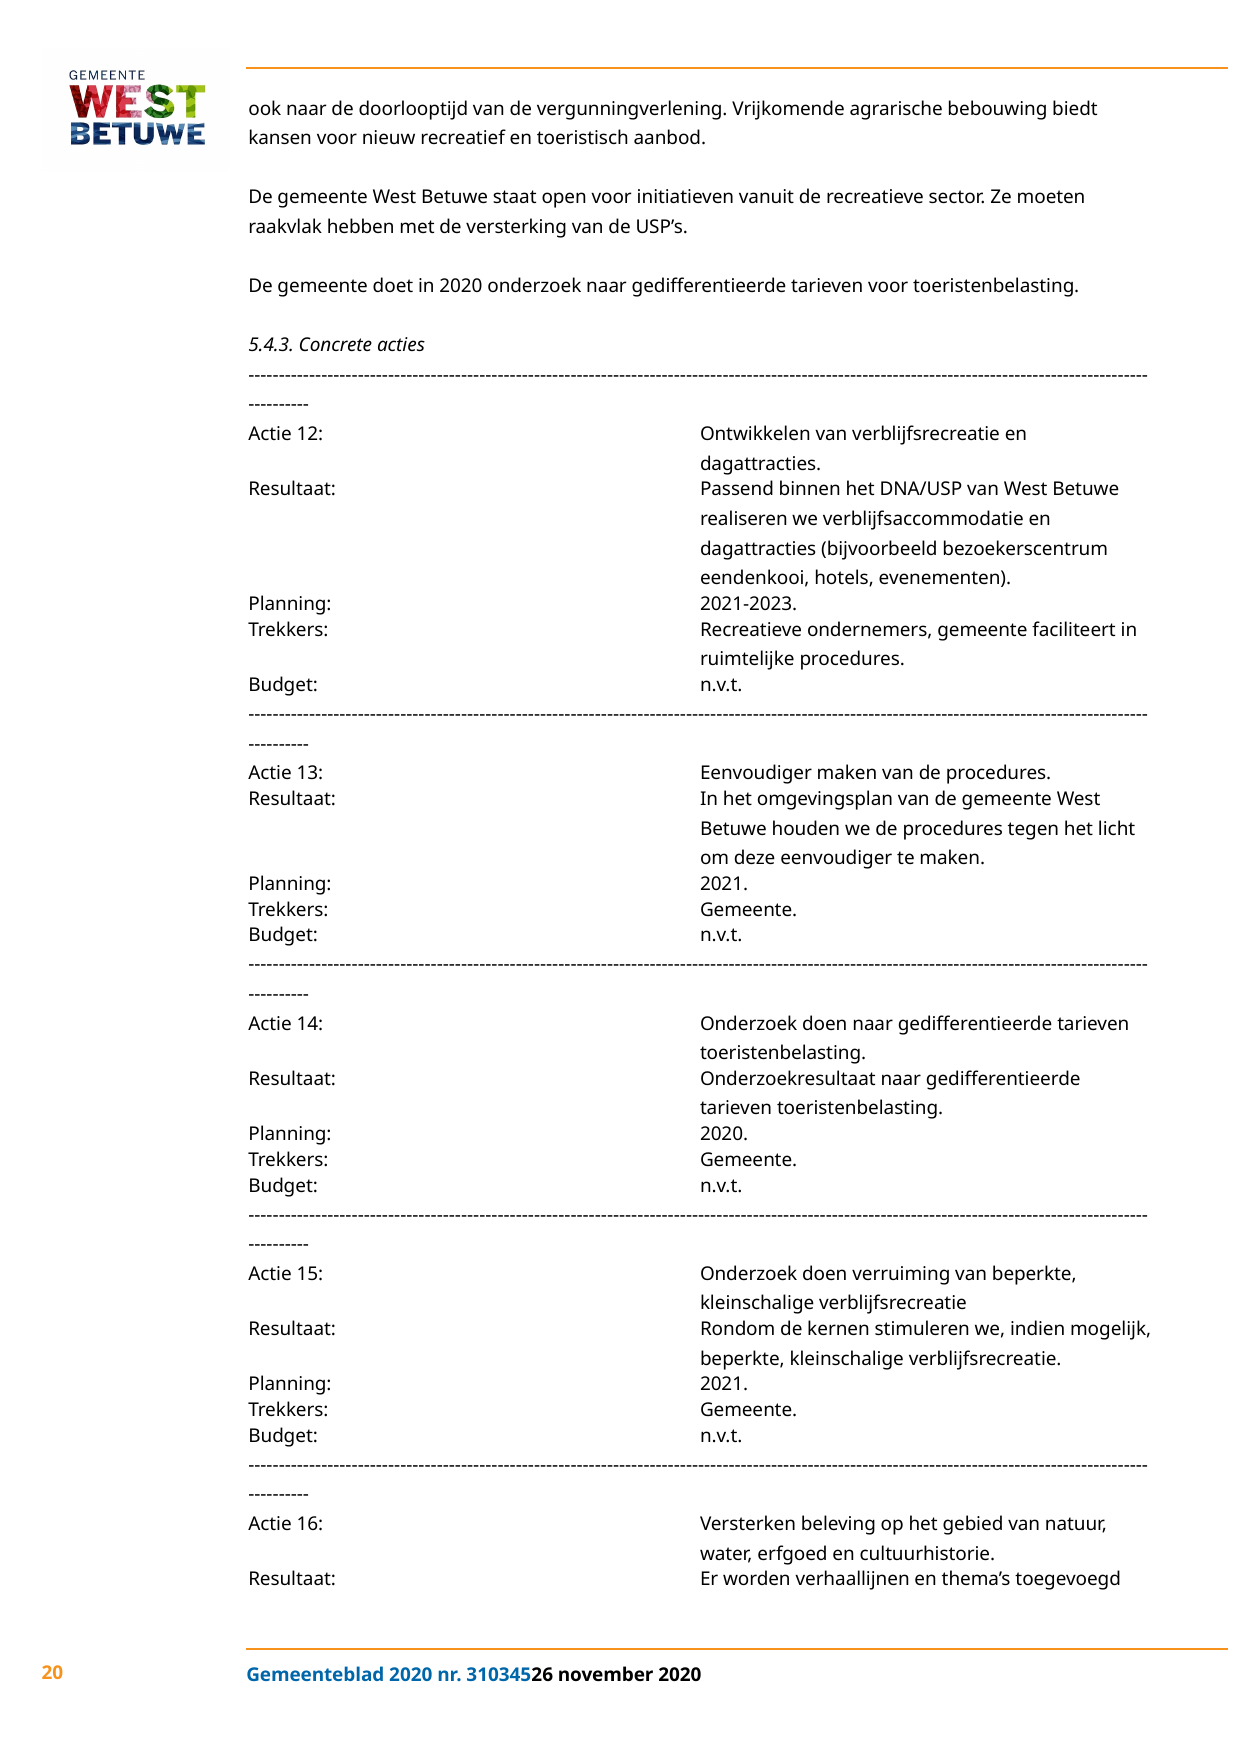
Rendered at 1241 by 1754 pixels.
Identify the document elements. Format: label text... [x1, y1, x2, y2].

table_cell n.v.t. [700, 1422, 1152, 1448]
table_cell 2020. [700, 1120, 1152, 1146]
table_cell Trekkers: [248, 896, 700, 921]
text De gemeente West Betuwe staat open voor initiatieven vanuit de recreatieve sector. Ze moeten raakvlak hebben met de versterking van de USP’s. [248, 183, 1152, 239]
table_cell Planning: [248, 1120, 700, 1146]
table_header Actie 13: [248, 759, 700, 785]
text -------------------------------------------------------------------------------------------------------------------------------------------------------------- [248, 361, 1152, 416]
table_cell Budget: [248, 921, 700, 947]
table_cell Gemeente. [700, 1146, 1152, 1172]
text 5.4.3. Concrete acties [248, 331, 1152, 357]
table_cell 2021-2023. [700, 590, 1152, 616]
table_cell Rondom de kernen stimuleren we, indien mogelijk, beperkte, kleinschalige verblijfsrecreatie. [700, 1315, 1152, 1371]
table_cell Resultaat: [248, 1315, 700, 1371]
table_cell Gemeente. [700, 1396, 1152, 1422]
table_cell Trekkers: [248, 1146, 700, 1172]
table_cell Resultaat: [248, 1065, 700, 1120]
table_cell 2021. [700, 870, 1152, 896]
table_cell 2021. [700, 1371, 1152, 1396]
text -------------------------------------------------------------------------------------------------------------------------------------------------------------- [248, 1201, 1152, 1256]
table_header Onderzoek doen naar gedifferentieerde tarieven toeristenbelasting. [700, 1010, 1152, 1065]
table_cell n.v.t. [700, 921, 1152, 947]
table_header Actie 14: [248, 1010, 700, 1065]
table_cell In het omgevingsplan van de gemeente West Betuwe houden we de procedures tegen het licht om deze eenvoudiger te maken. [700, 785, 1152, 870]
text -------------------------------------------------------------------------------------------------------------------------------------------------------------- [248, 700, 1152, 755]
table_header Onderzoek doen verruiming van beperkte, kleinschalige verblijfsrecreatie [700, 1260, 1152, 1315]
text -------------------------------------------------------------------------------------------------------------------------------------------------------------- [248, 1451, 1152, 1506]
table_cell Gemeente. [700, 896, 1152, 921]
text De gemeente doet in 2020 onderzoek naar gedifferentieerde tarieven voor toeristenbelasting. [248, 272, 1152, 298]
table_header Actie 16: [248, 1510, 700, 1566]
table_cell Resultaat: [248, 785, 700, 870]
table_header Actie 15: [248, 1260, 700, 1315]
text ook naar de doorlooptijd van de vergunningverlening. Vrijkomende agrarische bebouwing biedt kansen voor nieuw recreatief en toeristisch aanbod. [248, 95, 1152, 150]
table_cell Planning: [248, 1371, 700, 1396]
table_cell Planning: [248, 870, 700, 896]
table_cell Er worden verhaallijnen en thema’s toegevoegd [700, 1566, 1152, 1591]
table_cell Resultaat: [248, 476, 700, 590]
table_header Actie 12: [248, 420, 700, 476]
table_cell Budget: [248, 1172, 700, 1197]
table_cell Trekkers: [248, 1396, 700, 1422]
text -------------------------------------------------------------------------------------------------------------------------------------------------------------- [248, 950, 1152, 1006]
table_cell Planning: [248, 590, 700, 616]
table_cell Resultaat: [248, 1566, 700, 1591]
picture [41, 47, 231, 172]
table_cell n.v.t. [700, 1172, 1152, 1197]
table_cell Passend binnen het DNA/USP van West Betuwe realiseren we verblijfsaccommodatie en dagattracties (bijvoorbeeld bezoekerscentrum eendenkooi, hotels, evenementen). [700, 476, 1152, 590]
table_cell n.v.t. [700, 671, 1152, 697]
table_cell Budget: [248, 1422, 700, 1448]
table_header Ontwikkelen van verblijfsrecreatie en dagattracties. [700, 420, 1152, 476]
table_cell Budget: [248, 671, 700, 697]
table_cell Trekkers: [248, 616, 700, 671]
table_header Eenvoudiger maken van de procedures. [700, 759, 1152, 785]
table_header Versterken beleving op het gebied van natuur, water, erfgoed en cultuurhistorie. [700, 1510, 1152, 1566]
table_cell Onderzoekresultaat naar gedifferentieerde tarieven toeristenbelasting. [700, 1065, 1152, 1120]
table_cell Recreatieve ondernemers, gemeente faciliteert in ruimtelijke procedures. [700, 616, 1152, 671]
